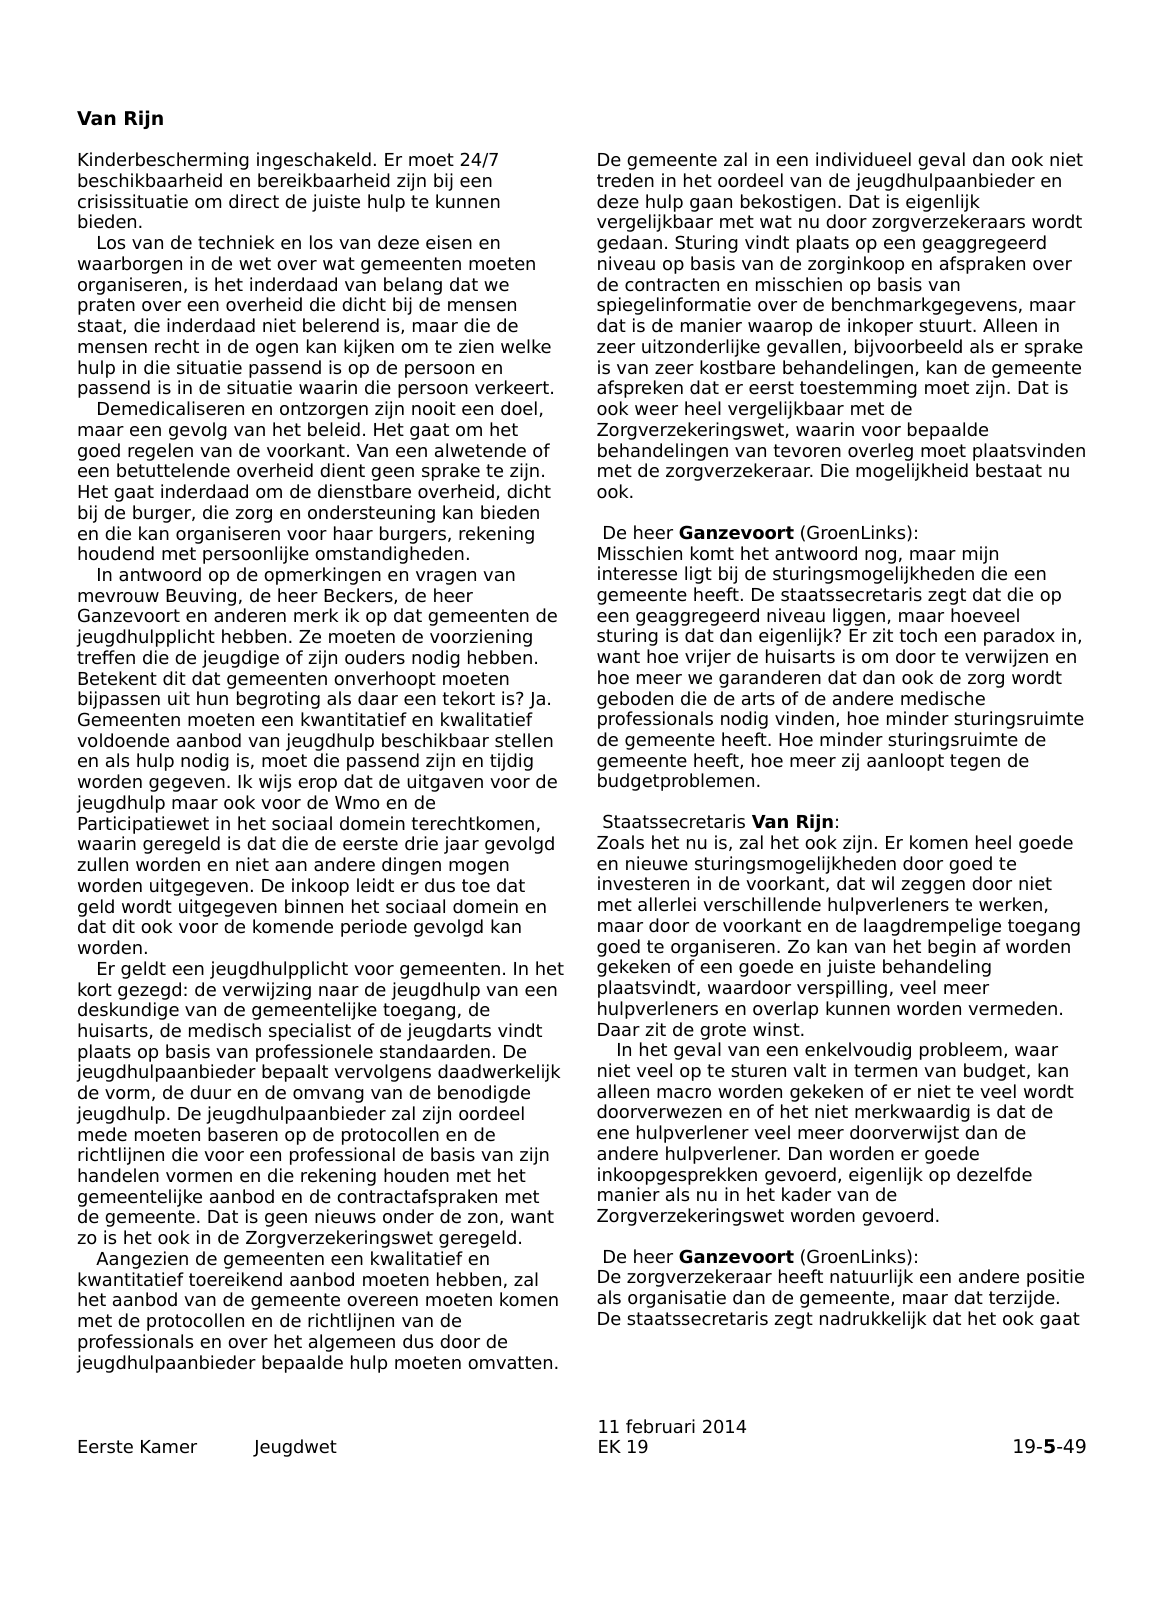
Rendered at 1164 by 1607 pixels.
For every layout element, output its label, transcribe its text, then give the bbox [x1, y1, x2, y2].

text Aangezien de gemeenten een kwalitatief en kwantitatief toereikend aanbod moeten hebben, zal het aanbod van de gemeente overeen moeten komen met de protocollen en de richtlijnen van de professionals en over het algemeen dus door de jeugdhulpaanbieder bepaalde hulp moeten omvatten. [77, 1249, 567, 1373]
text In antwoord op de opmerkingen en vragen van mevrouw Beuving, de heer Beckers, de heer Ganzevoort en anderen merk ik op dat gemeenten de jeugdhulpplicht hebben. Ze moeten de voorziening treffen die de jeugdige of zijn ouders nodig hebben. Betekent dit dat gemeenten onverhoopt moeten bijpassen uit hun begroting als daar een tekort is? Ja. Gemeenten moeten een kwantitatief en kwalitatief voldoende aanbod van jeugdhulp beschikbaar stellen en als hulp nodig is, moet die passend zijn en tijdig worden gegeven. Ik wijs erop dat de uitgaven voor de jeugdhulp maar ook voor de Wmo en de Participatiewet in het sociaal domein terechtkomen, waarin geregeld is dat die de eerste drie jaar gevolgd zullen worden en niet aan andere dingen mogen worden uitgegeven. De inkoop leidt er dus toe dat geld wordt uitgegeven binnen het sociaal domein en dat dit ook voor de komende periode gevolgd kan worden. [77, 565, 567, 959]
text Kinderbescherming ingeschakeld. Er moet 24/7 beschikbaarheid en bereikbaarheid zijn bij een crisissituatie om direct de juiste hulp te kunnen bieden. [77, 150, 567, 233]
text Demedicaliseren en ontzorgen zijn nooit een doel, maar een gevolg van het beleid. Het gaat om het goed regelen van de voorkant. Van een alwetende of een betuttelende overheid dient geen sprake te zijn. Het gaat inderdaad om de dienstbare overheid, dicht bij de burger, die zorg en ondersteuning kan bieden en die kan organiseren voor haar burgers, rekening houdend met persoonlijke omstandigheden. [77, 399, 567, 565]
text De gemeente zal in een individueel geval dan ook niet treden in het oordeel van de jeugdhulpaanbieder en deze hulp gaan bekostigen. Dat is eigenlijk vergelijkbaar met wat nu door zorgverzekeraars wordt gedaan. Sturing vindt plaats op een geaggregeerd niveau op basis van de zorginkoop en afspraken over de contracten en misschien op basis van spiegelinformatie over de benchmarkgegevens, maar dat is de manier waarop de inkoper stuurt. Alleen in zeer uitzonderlijke gevallen, bijvoorbeeld als er sprake is van zeer kostbare behandelingen, kan de gemeente afspreken dat er eerst toestemming moet zijn. Dat is ook weer heel vergelijkbaar met de Zorgverzekeringswet, waarin voor bepaalde behandelingen van tevoren overleg moet plaatsvinden met de zorgverzekeraar. Die mogelijkheid bestaat nu ook. [596, 150, 1087, 503]
text Los van de techniek en los van deze eisen en waarborgen in de wet over wat gemeenten moeten organiseren, is het inderdaad van belang dat we praten over een overheid die dicht bij de mensen staat, die inderdaad niet belerend is, maar die de mensen recht in de ogen kan kijken om te zien welke hulp in die situatie passend is op de persoon en passend is in de situatie waarin die persoon verkeert. [77, 233, 567, 399]
text Er geldt een jeugdhulpplicht voor gemeenten. In het kort gezegd: de verwijzing naar de jeugdhulp van een deskundige van de gemeentelijke toegang, de huisarts, de medisch specialist of de jeugdarts vindt plaats op basis van professionele standaarden. De jeugdhulpaanbieder bepaalt vervolgens daadwerkelijk de vorm, de duur en de omvang van de benodigde jeugdhulp. De jeugdhulpaanbieder zal zijn oordeel mede moeten baseren op de protocollen en de richtlijnen die voor een professional de basis van zijn handelen vormen en die rekening houden met het gemeentelijke aanbod en de contractafspraken met de gemeente. Dat is geen nieuws onder de zon, want zo is het ook in de Zorgverzekeringswet geregeld. [77, 959, 567, 1249]
text De zorgverzekeraar heeft natuurlijk een andere positie als organisatie dan de gemeente, maar dat terzijde. De staatssecretaris zegt nadrukkelijk dat het ook gaat [596, 1267, 1087, 1329]
text Zoals het nu is, zal het ook zijn. Er komen heel goede en nieuwe sturingsmogelijkheden door goed te investeren in de voorkant, dat wil zeggen door niet met allerlei verschillende hulpverleners te werken, maar door de voorkant en de laagdrempelige toegang goed te organiseren. Zo kan van het begin af worden gekeken of een goede en juiste behandeling plaatsvindt, waardoor verspilling, veel meer hulpverleners en overlap kunnen worden vermeden. Daar zit de grote winst. [596, 833, 1087, 1040]
text De heer Ganzevoort (GroenLinks): [596, 523, 1087, 543]
text De heer Ganzevoort (GroenLinks): [596, 1247, 1087, 1267]
text In het geval van een enkelvoudig probleem, waar niet veel op te sturen valt in termen van budget, kan alleen macro worden gekeken of er niet te veel wordt doorverwezen en of het niet merkwaardig is dat de ene hulpverlener veel meer doorverwijst dan de andere hulpverlener. Dan worden er goede inkoopgesprekken gevoerd, eigenlijk op dezelfde manier als nu in het kader van de Zorgverzekeringswet worden gevoerd. [596, 1040, 1087, 1227]
text Staatssecretaris Van Rijn: [596, 812, 1087, 833]
text Misschien komt het antwoord nog, maar mijn interesse ligt bij de sturingsmogelijkheden die een gemeente heeft. De staatssecretaris zegt dat die op een geaggregeerd niveau liggen, maar hoeveel sturing is dat dan eigenlijk? Er zit toch een paradox in, want hoe vrijer de huisarts is om door te verwijzen en hoe meer we garanderen dat dan ook de zorg wordt geboden die de arts of de andere medische professionals nodig vinden, hoe minder sturingsruimte de gemeente heeft. Hoe minder sturingsruimte de gemeente heeft, hoe meer zij aanloopt tegen de budgetproblemen. [596, 543, 1087, 792]
